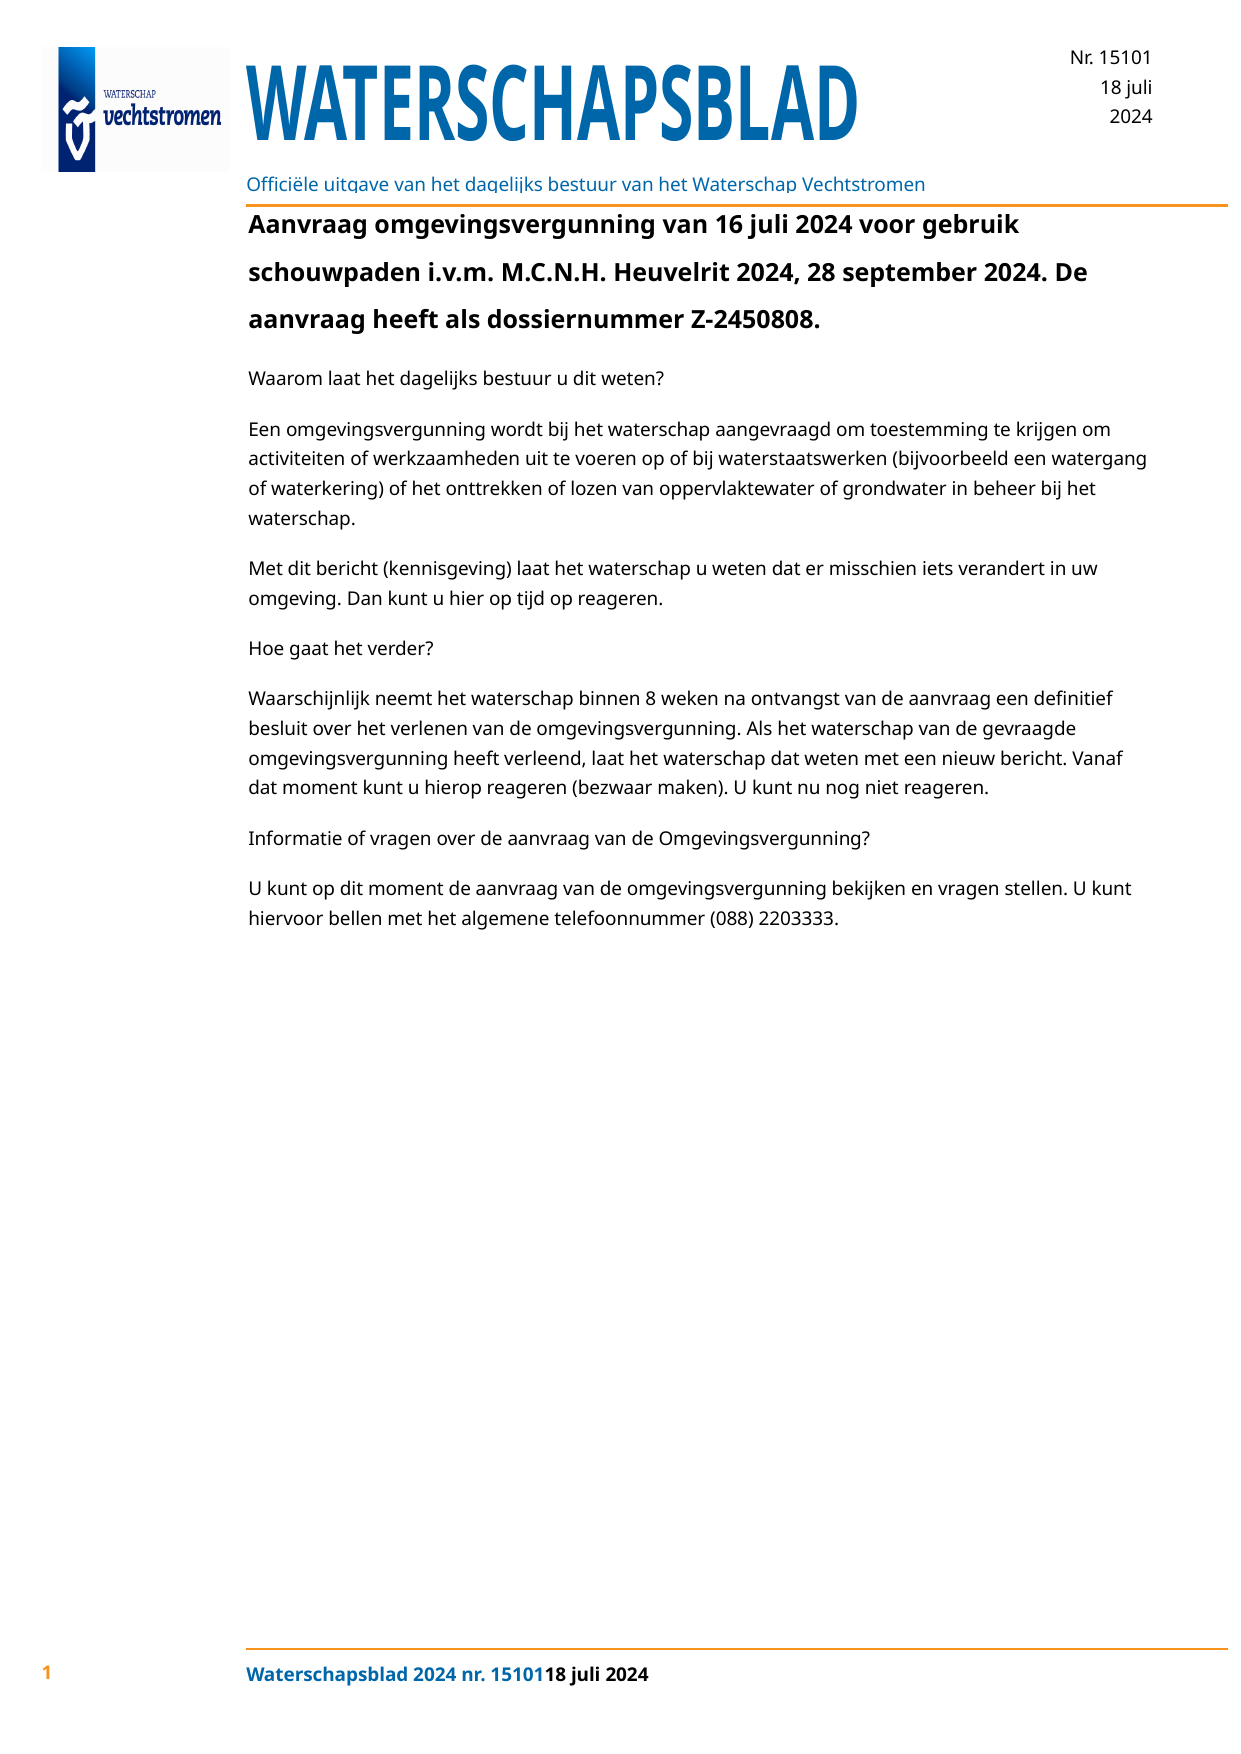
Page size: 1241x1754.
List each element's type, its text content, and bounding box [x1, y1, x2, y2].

text Waarschijnlijk neemt het waterschap binnen 8 weken na ontvangst van de aanvraag een definitief besluit over het verlenen van de omgevingsvergunning. Als het waterschap van de gevraagde omgevingsvergunning heeft verleend, laat het waterschap dat weten met een nieuw bericht. Vanaf dat moment kunt u hierop reageren (bezwaar maken). U kunt nu nog niet reageren. [248, 686, 1152, 800]
text Waarom laat het dagelijks bestuur u dit weten? [248, 366, 1152, 391]
text Met dit bericht (kennisgeving) laat het waterschap u weten dat er misschien iets verandert in uw omgeving. Dan kunt u hier op tijd op reageren. [248, 555, 1152, 610]
text Een omgevingsvergunning wordt bij het waterschap aangevraagd om toestemming te krijgen om activiteiten of werkzaamheden uit te voeren op of bij waterstaatswerken (bijvoorbeeld een watergang of waterkering) of het onttrekken of lozen van oppervlaktewater of grondwater in beheer bij het waterschap. [248, 416, 1152, 530]
text U kunt op dit moment de aanvraag van de omgevingsvergunning bekijken en vragen stellen. U kunt hiervoor bellen met het algemene telefoonnummer (088) 2203333. [248, 875, 1152, 930]
text Aanvraag omgevingsvergunning van 16 juli 2024 voor gebruik schouwpaden i.v.m. M.C.N.H. Heuvelrit 2024, 28 september 2024. De aanvraag heeft als dossiernummer Z-2450808. [248, 207, 1152, 336]
text Informatie of vragen over de aanvraag van de Omgevingsvergunning? [248, 825, 1152, 850]
text Hoe gaat het verder? [248, 635, 1152, 661]
picture [41, 47, 231, 172]
